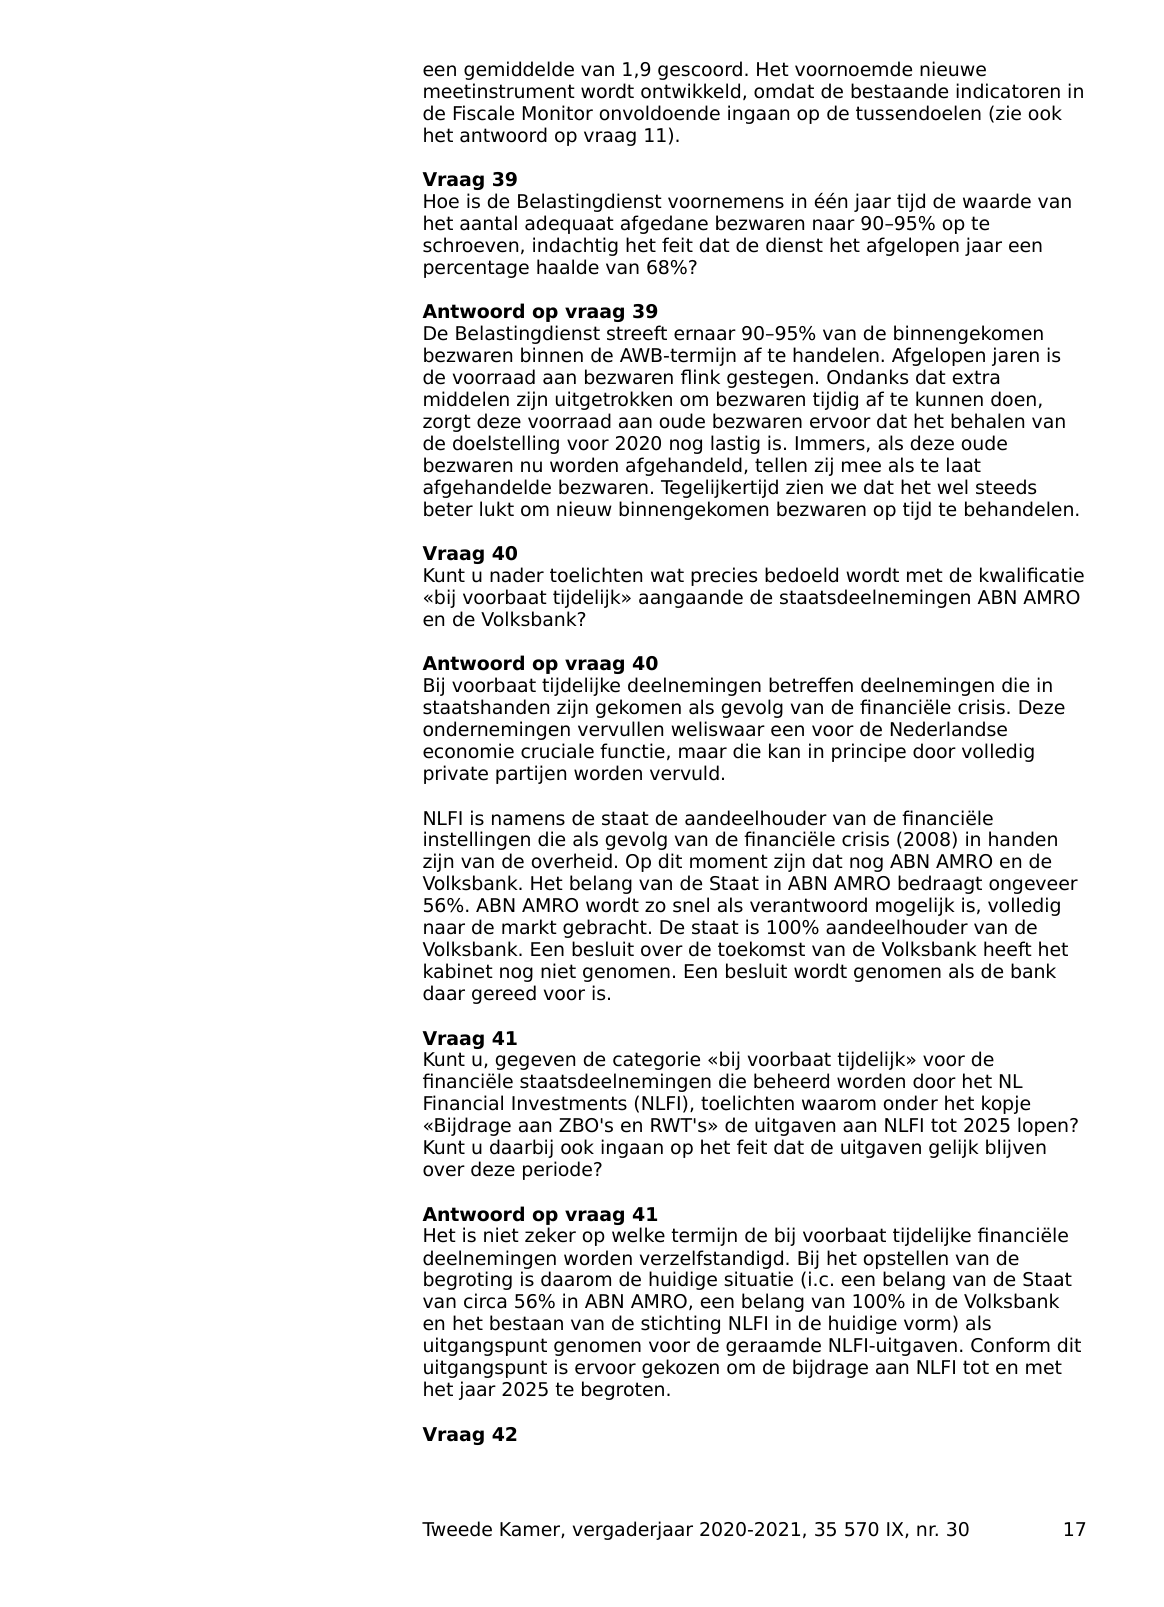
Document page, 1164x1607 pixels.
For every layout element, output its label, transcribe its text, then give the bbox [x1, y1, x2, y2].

text Antwoord op vraag 39 [422, 301, 1087, 323]
text Antwoord op vraag 41 [422, 1203, 1087, 1225]
text Vraag 41 [422, 1027, 1087, 1049]
text Antwoord op vraag 40 [422, 653, 1087, 675]
text Hoe is de Belastingdienst voornemens in één jaar tijd de waarde van het aantal adequaat afgedane bezwaren naar 90–95% op te schroeven, indachtig het feit dat de dienst het afgelopen jaar een percentage haalde van 68%? [422, 191, 1087, 279]
text Vraag 40 [422, 543, 1087, 565]
text Vraag 42 [422, 1423, 1087, 1445]
text Bij voorbaat tijdelijke deelnemingen betreffen deelnemingen die in staatshanden zijn gekomen als gevolg van de financiële crisis. Deze ondernemingen vervullen weliswaar een voor de Nederlandse economie cruciale functie, maar die kan in principe door volledig private partijen worden vervuld. [422, 675, 1087, 785]
text Kunt u, gegeven de categorie «bij voorbaat tijdelijk» voor de financiële staatsdeelnemingen die beheerd worden door het NL Financial Investments (NLFI), toelichten waarom onder het kopje «Bijdrage aan ZBO's en RWT's» de uitgaven aan NLFI tot 2025 lopen? Kunt u daarbij ook ingaan op het feit dat de uitgaven gelijk blijven over deze periode? [422, 1049, 1087, 1181]
text De Belastingdienst streeft ernaar 90–95% van de binnengekomen bezwaren binnen de AWB-termijn af te handelen. Afgelopen jaren is de voorraad aan bezwaren flink gestegen. Ondanks dat extra middelen zijn uitgetrokken om bezwaren tijdig af te kunnen doen, zorgt deze voorraad aan oude bezwaren ervoor dat het behalen van de doelstelling voor 2020 nog lastig is. Immers, als deze oude bezwaren nu worden afgehandeld, tellen zij mee als te laat afgehandelde bezwaren. Tegelijkertijd zien we dat het wel steeds beter lukt om nieuw binnengekomen bezwaren op tijd te behandelen. [422, 323, 1087, 521]
text een gemiddelde van 1,9 gescoord. Het voornoemde nieuwe meetinstrument wordt ontwikkeld, omdat de bestaande indicatoren in de Fiscale Monitor onvoldoende ingaan op de tussendoelen (zie ook het antwoord op vraag 11). [422, 59, 1087, 147]
text Kunt u nader toelichten wat precies bedoeld wordt met de kwalificatie «bij voorbaat tijdelijk» aangaande de staatsdeelnemingen ABN AMRO en de Volksbank? [422, 565, 1087, 631]
text Het is niet zeker op welke termijn de bij voorbaat tijdelijke financiële deelnemingen worden verzelfstandigd. Bij het opstellen van de begroting is daarom de huidige situatie (i.c. een belang van de Staat van circa 56% in ABN AMRO, een belang van 100% in de Volksbank en het bestaan van de stichting NLFI in de huidige vorm) als uitgangspunt genomen voor de geraamde NLFI-uitgaven. Conform dit uitgangspunt is ervoor gekozen om de bijdrage aan NLFI tot en met het jaar 2025 te begroten. [422, 1225, 1087, 1401]
text NLFI is namens de staat de aandeelhouder van de financiële instellingen die als gevolg van de financiële crisis (2008) in handen zijn van de overheid. Op dit moment zijn dat nog ABN AMRO en de Volksbank. Het belang van de Staat in ABN AMRO bedraagt ongeveer 56%. ABN AMRO wordt zo snel als verantwoord mogelijk is, volledig naar de markt gebracht. De staat is 100% aandeelhouder van de Volksbank. Een besluit over de toekomst van de Volksbank heeft het kabinet nog niet genomen. Een besluit wordt genomen als de bank daar gereed voor is. [422, 807, 1087, 1005]
text Vraag 39 [422, 169, 1087, 191]
